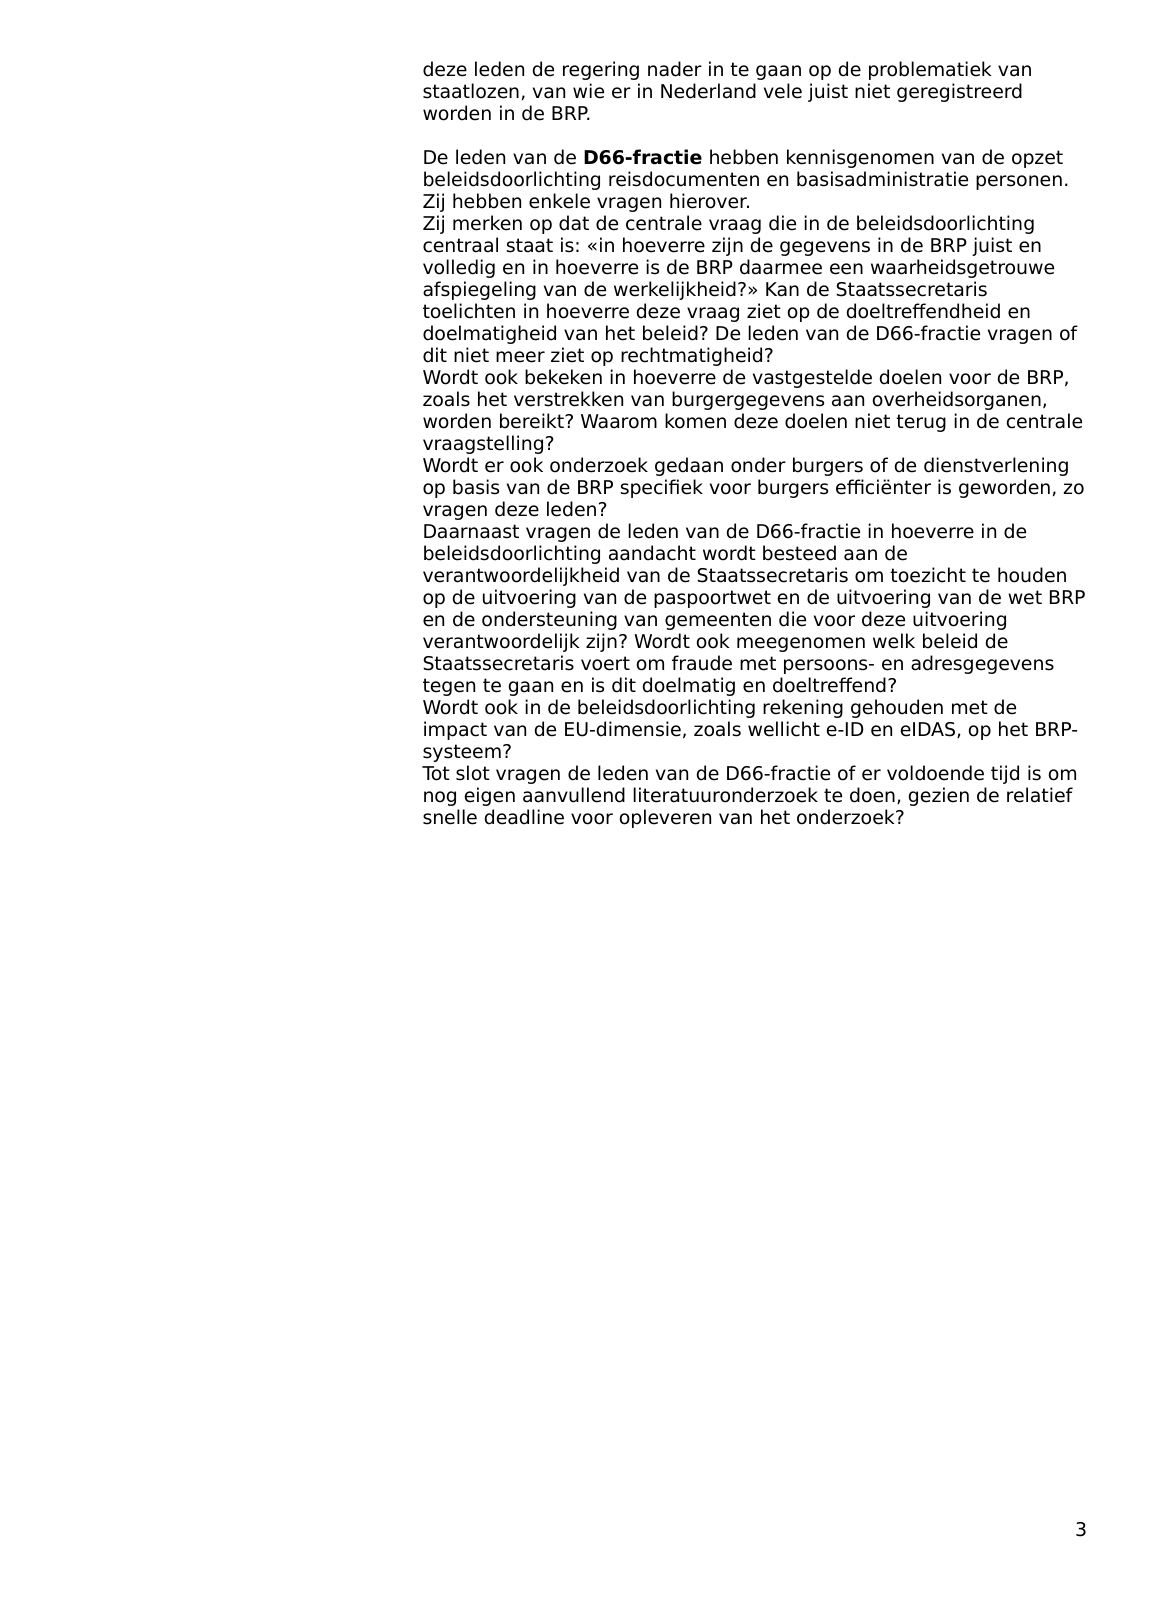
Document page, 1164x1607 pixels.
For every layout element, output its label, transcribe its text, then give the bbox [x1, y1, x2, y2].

text Wordt ook in de beleidsdoorlichting rekening gehouden met de impact van de EU-dimensie, zoals wellicht e-ID en eIDAS, op het BRP-systeem? [422, 697, 1087, 763]
text De leden van de D66-fractie hebben kennisgenomen van de opzet beleidsdoorlichting reisdocumenten en basisadministratie personen. Zij hebben enkele vragen hierover. [422, 147, 1087, 213]
text Wordt er ook onderzoek gedaan onder burgers of de dienstverlening op basis van de BRP specifiek voor burgers efficiënter is geworden, zo vragen deze leden? [422, 455, 1087, 521]
text Tot slot vragen de leden van de D66-fractie of er voldoende tijd is om nog eigen aanvullend literatuuronderzoek te doen, gezien de relatief snelle deadline voor opleveren van het onderzoek? [422, 763, 1087, 828]
text Wordt ook bekeken in hoeverre de vastgestelde doelen voor de BRP, zoals het verstrekken van burgergegevens aan overheidsorganen, worden bereikt? Waarom komen deze doelen niet terug in de centrale vraagstelling? [422, 367, 1087, 455]
text Zij merken op dat de centrale vraag die in de beleidsdoorlichting centraal staat is: «in hoeverre zijn de gegevens in de BRP juist en volledig en in hoeverre is de BRP daarmee een waarheidsgetrouwe afspiegeling van de werkelijkheid?» Kan de Staatssecretaris toelichten in hoeverre deze vraag ziet op de doeltreffendheid en doelmatigheid van het beleid? De leden van de D66-fractie vragen of dit niet meer ziet op rechtmatigheid? [422, 213, 1087, 367]
text Daarnaast vragen de leden van de D66-fractie in hoeverre in de beleidsdoorlichting aandacht wordt besteed aan de verantwoordelijkheid van de Staatssecretaris om toezicht te houden op de uitvoering van de paspoortwet en de uitvoering van de wet BRP en de ondersteuning van gemeenten die voor deze uitvoering verantwoordelijk zijn? Wordt ook meegenomen welk beleid de Staatssecretaris voert om fraude met persoons- en adresgegevens tegen te gaan en is dit doelmatig en doeltreffend? [422, 521, 1087, 697]
text deze leden de regering nader in te gaan op de problematiek van staatlozen, van wie er in Nederland vele juist niet geregistreerd worden in de BRP. [422, 59, 1087, 125]
